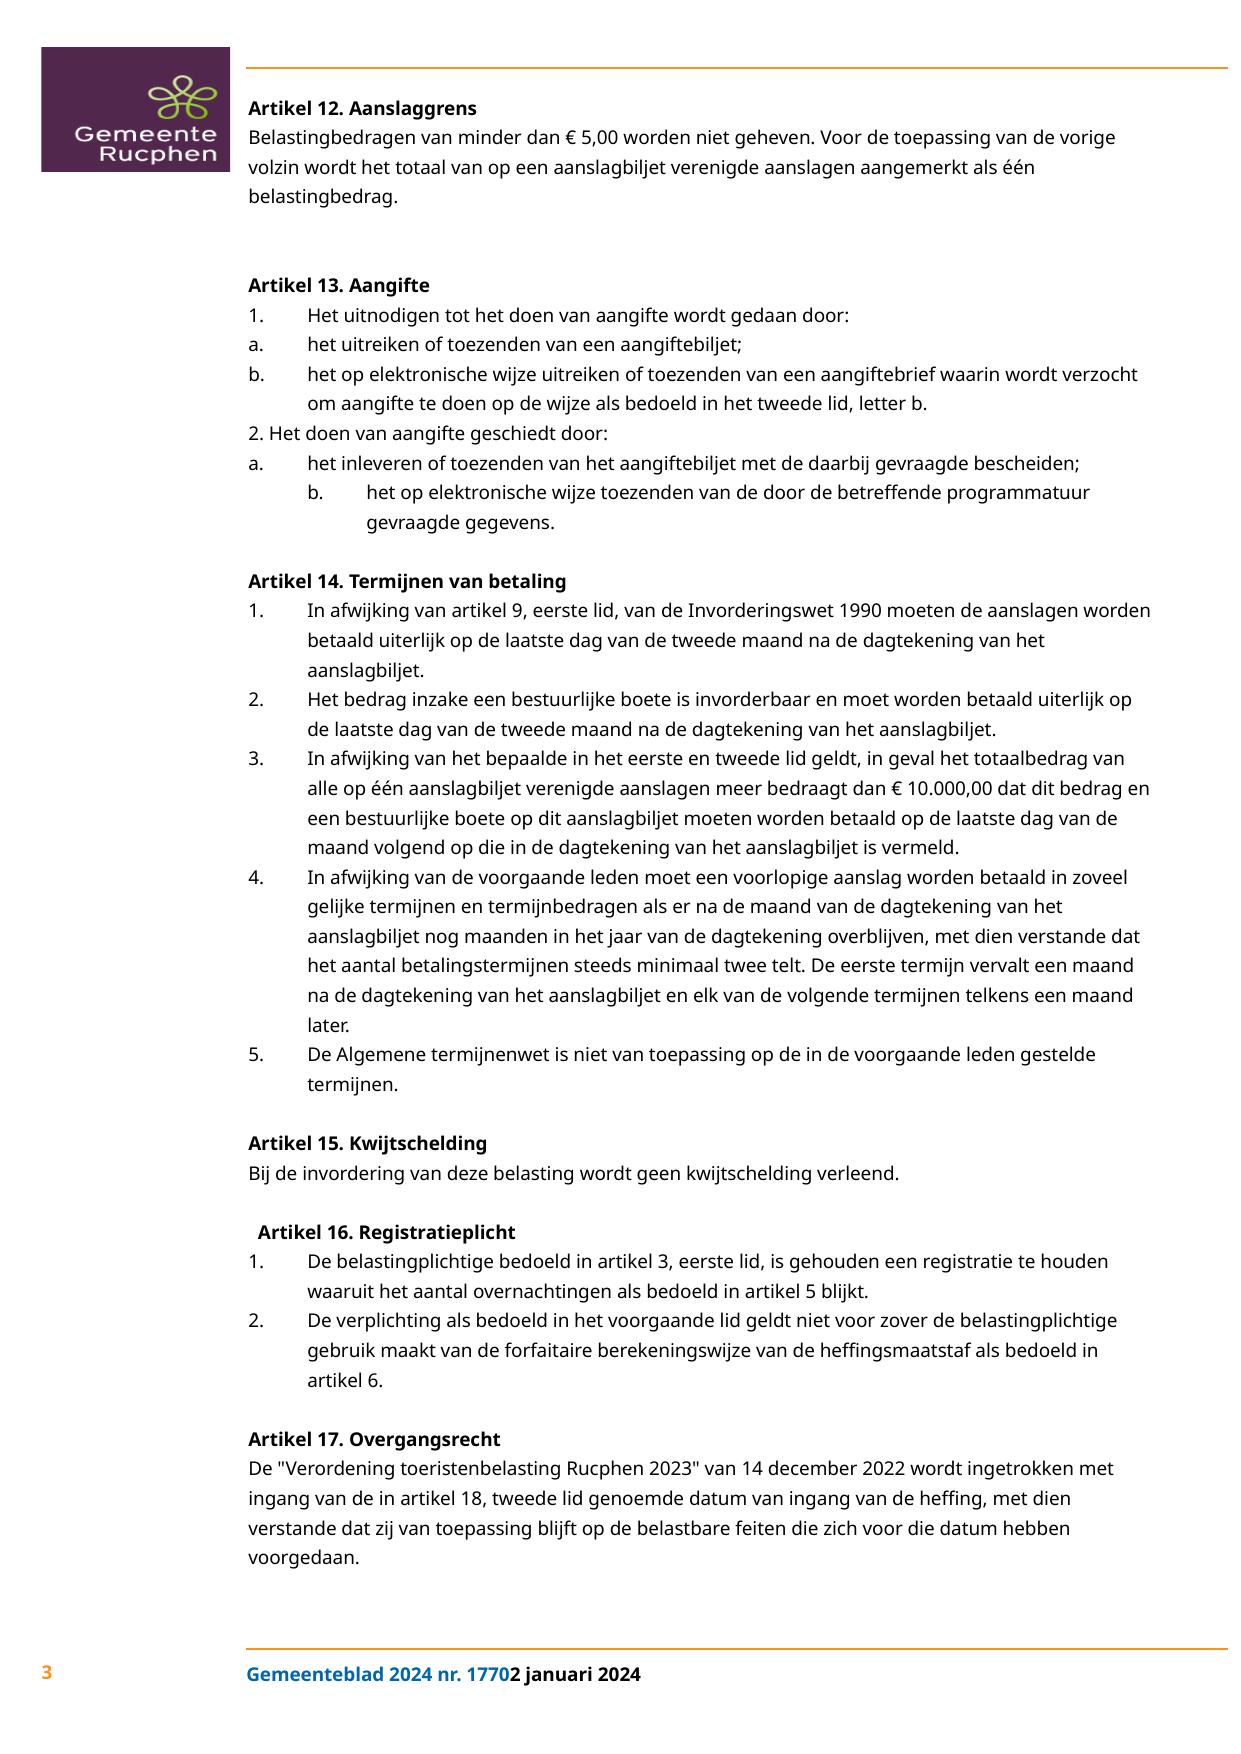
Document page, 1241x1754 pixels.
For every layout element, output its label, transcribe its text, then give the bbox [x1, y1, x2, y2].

list De belastingplichtige bedoeld in artikel 3, eerste lid, is gehouden een registratie te houden waaruit het aantal overnachtingen als bedoeld in artikel 5 blijkt. [248, 1248, 1152, 1304]
text 2. Het doen van aangifte geschiedt door: [248, 420, 1152, 446]
text De "Verordening toeristenbelasting Rucphen 2023" van 14 december 2022 wordt ingetrokken met ingang van de in artikel 18, tweede lid genoemde datum van ingang van de heffing, met dien verstande dat zij van toepassing blijft op de belastbare feiten die zich voor die datum hebben voorgedaan. [248, 1456, 1152, 1570]
picture [41, 47, 231, 172]
list In afwijking van het bepaalde in het eerste en tweede lid geldt, in geval het totaalbedrag van alle op één aanslagbiljet verenigde aanslagen meer bedraagt dan € 10.000,00 dat dit bedrag en een bestuurlijke boete op dit aanslagbiljet moeten worden betaald op de laatste dag van de maand volgend op die in de dagtekening van het aanslagbiljet is vermeld. [248, 746, 1152, 860]
list In afwijking van de voorgaande leden moet een voorlopige aanslag worden betaald in zoveel gelijke termijnen en termijnbedragen als er na de maand van de dagtekening van het aanslagbiljet nog maanden in het jaar van de dagtekening overblijven, met dien verstande dat het aantal betalingstermijnen steeds minimaal twee telt. De eerste termijn vervalt een maand na de dagtekening van het aanslagbiljet en elk van de volgende termijnen telkens een maand later. [248, 864, 1152, 1038]
text Artikel 16. Registratieplicht [248, 1219, 1152, 1245]
list In afwijking van artikel 9, eerste lid, van de Invorderingswet 1990 moeten de aanslagen worden betaald uiterlijk op de laatste dag van de tweede maand na de dagtekening van het aanslagbiljet. [248, 598, 1152, 683]
list het inleveren of toezenden van het aangiftebiljet met de daarbij gevraagde bescheiden; [248, 450, 1152, 476]
list het op elektronische wijze toezenden van de door de betreffende programmatuur gevraagde gegevens. [307, 479, 1152, 535]
text Bij de invordering van deze belasting wordt geen kwijtschelding verleend. [248, 1160, 1152, 1186]
text Belastingbedragen van minder dan € 5,00 worden niet geheven. Voor de toepassing van de vorige volzin wordt het totaal van op een aanslagbiljet verenigde aanslagen aangemerkt als één belastingbedrag. [248, 124, 1152, 209]
list het op elektronische wijze uitreiken of toezenden van een aangiftebrief waarin wordt verzocht om aangifte te doen op de wijze als bedoeld in het tweede lid, letter b. [248, 361, 1152, 416]
text Artikel 17. Overgangsrecht [248, 1426, 1152, 1452]
list De verplichting als bedoeld in het voorgaande lid geldt niet voor zover de belastingplichtige gebruik maakt van de forfaitaire berekeningswijze van de heffingsmaatstaf als bedoeld in artikel 6. [248, 1308, 1152, 1393]
text Artikel 15. Kwijtschelding [248, 1130, 1152, 1156]
list De Algemene termijnenwet is niet van toepassing op de in de voorgaande leden gestelde termijnen. [248, 1041, 1152, 1097]
list Het bedrag inzake een bestuurlijke boete is invorderbaar en moet worden betaald uiterlijk op de laatste dag van de tweede maand na de dagtekening van het aanslagbiljet. [248, 686, 1152, 742]
list Het uitnodigen tot het doen van aangifte wordt gedaan door: [248, 302, 1152, 328]
text Artikel 14. Termijnen van betaling [248, 568, 1152, 594]
text Artikel 13. Aangifte [248, 272, 1152, 298]
text Artikel 12. Aanslaggrens [248, 95, 1152, 121]
list het uitreiken of toezenden van een aangiftebiljet; [248, 331, 1152, 357]
